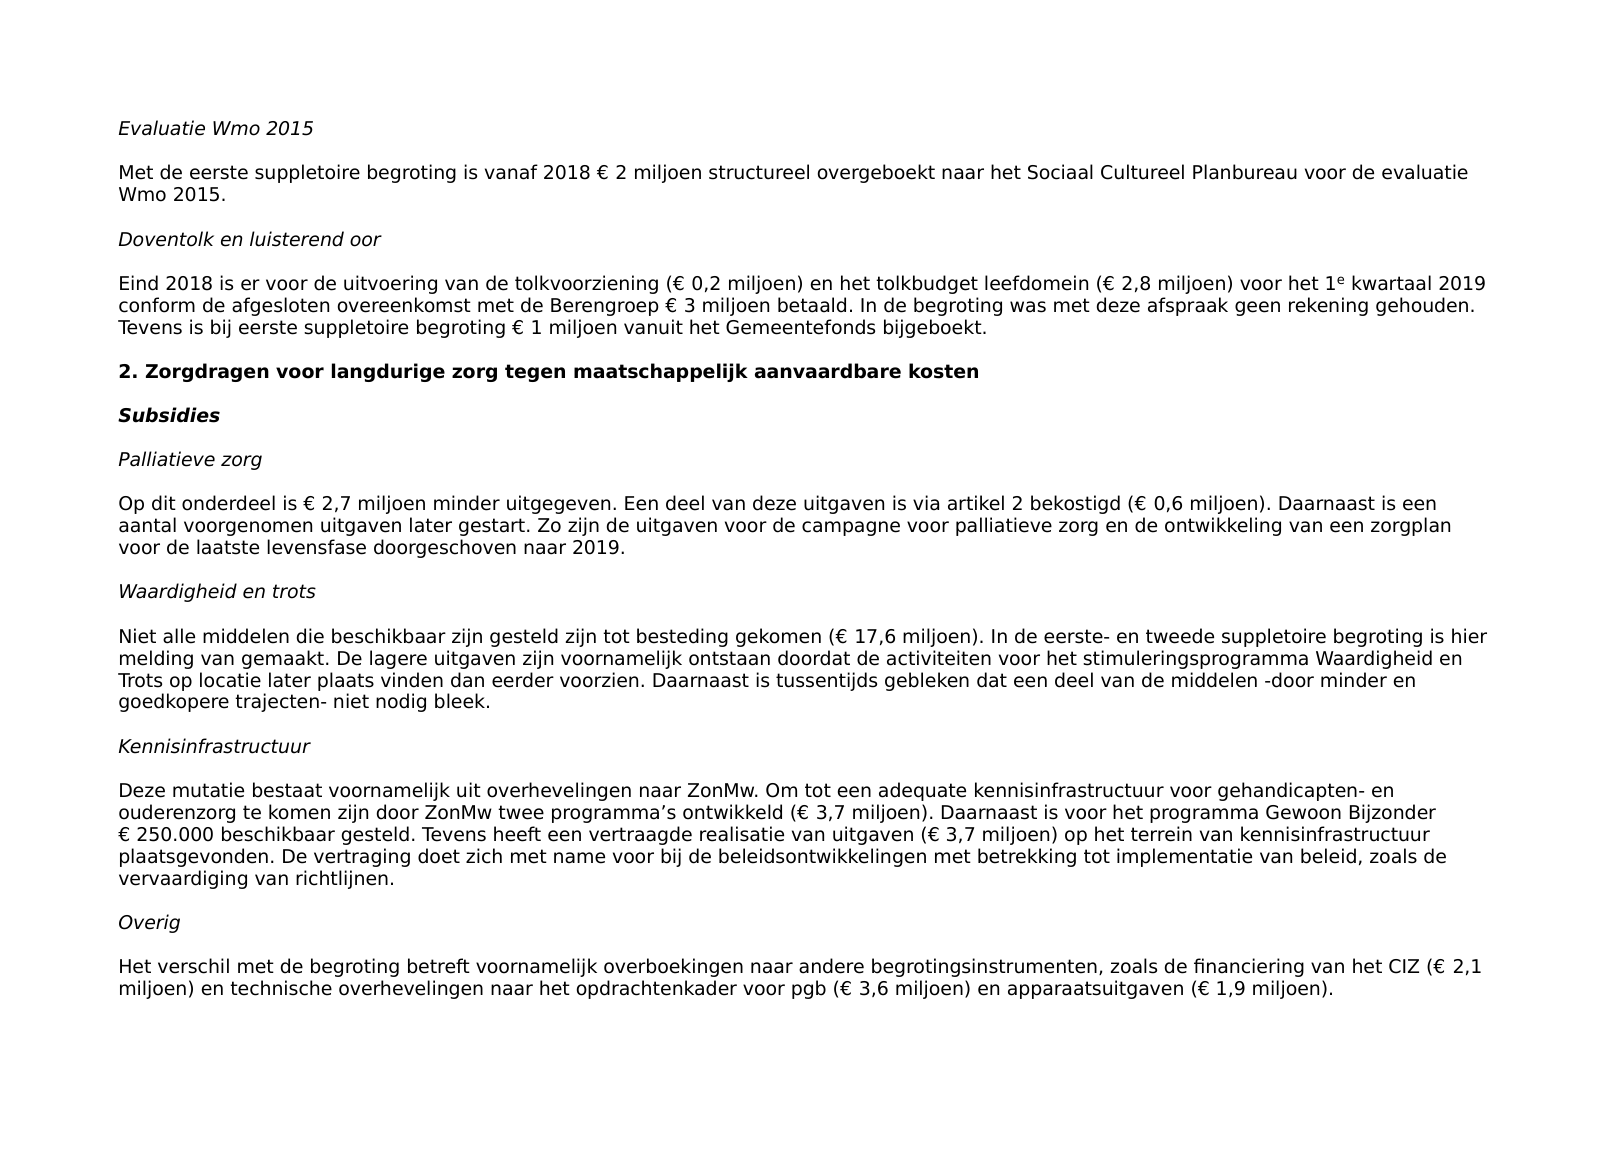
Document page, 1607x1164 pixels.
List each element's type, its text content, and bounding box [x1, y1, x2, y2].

text Deze mutatie bestaat voornamelijk uit overhevelingen naar ZonMw. Om tot een adequate kennisinfrastructuur voor gehandicapten- en ouderenzorg te komen zijn door ZonMw twee programma’s ontwikkeld (€ 3,7 miljoen). Daarnaast is voor het programma Gewoon Bijzonder € 250.000 beschikbaar gesteld. Tevens heeft een vertraagde realisatie van uitgaven (€ 3,7 miljoen) op het terrein van kennisinfrastructuur plaatsgevonden. De vertraging doet zich met name voor bij de beleidsontwikkelingen met betrekking tot implementatie van beleid, zoals de vervaardiging van richtlijnen. [118, 780, 1488, 890]
text Het verschil met de begroting betreft voornamelijk overboekingen naar andere begrotingsinstrumenten, zoals de financiering van het CIZ (€ 2,1 miljoen) en technische overhevelingen naar het opdrachtenkader voor pgb (€ 3,6 miljoen) en apparaatsuitgaven (€ 1,9 miljoen). [118, 956, 1488, 1000]
text Niet alle middelen die beschikbaar zijn gesteld zijn tot besteding gekomen (€ 17,6 miljoen). In de eerste- en tweede suppletoire begroting is hier melding van gemaakt. De lagere uitgaven zijn voornamelijk ontstaan doordat de activiteiten voor het stimuleringsprogramma Waardigheid en Trots op locatie later plaats vinden dan eerder voorzien. Daarnaast is tussentijds gebleken dat een deel van de middelen -door minder en goedkopere trajecten- niet nodig bleek. [118, 626, 1488, 713]
subtitle 2. Zorgdragen voor langdurige zorg tegen maatschappelijk aanvaardbare kosten [118, 361, 1488, 383]
subtitle Subsidies [118, 405, 1488, 427]
text Met de eerste suppletoire begroting is vanaf 2018 € 2 miljoen structureel overgeboekt naar het Sociaal Cultureel Planbureau voor de evaluatie Wmo 2015. [118, 162, 1488, 206]
subtitle Palliatieve zorg [118, 449, 1488, 471]
subtitle Kennisinfrastructuur [118, 736, 1488, 758]
text Eind 2018 is er voor de uitvoering van de tolkvoorziening (€ 0,2 miljoen) en het tolkbudget leefdomein (€ 2,8 miljoen) voor het 1e kwartaal 2019 conform de afgesloten overeenkomst met de Berengroep € 3 miljoen betaald. In de begroting was met deze afspraak geen rekening gehouden. Tevens is bij eerste suppletoire begroting € 1 miljoen vanuit het Gemeentefonds bijgeboekt. [118, 273, 1488, 338]
subtitle Doventolk en luisterend oor [118, 228, 1488, 250]
text Op dit onderdeel is € 2,7 miljoen minder uitgegeven. Een deel van deze uitgaven is via artikel 2 bekostigd (€ 0,6 miljoen). Daarnaast is een aantal voorgenomen uitgaven later gestart. Zo zijn de uitgaven voor de campagne voor palliatieve zorg en de ontwikkeling van een zorgplan voor de laatste levensfase doorgeschoven naar 2019. [118, 493, 1488, 559]
subtitle Evaluatie Wmo 2015 [118, 118, 1488, 140]
subtitle Waardigheid en trots [118, 581, 1488, 603]
subtitle Overig [118, 912, 1488, 934]
